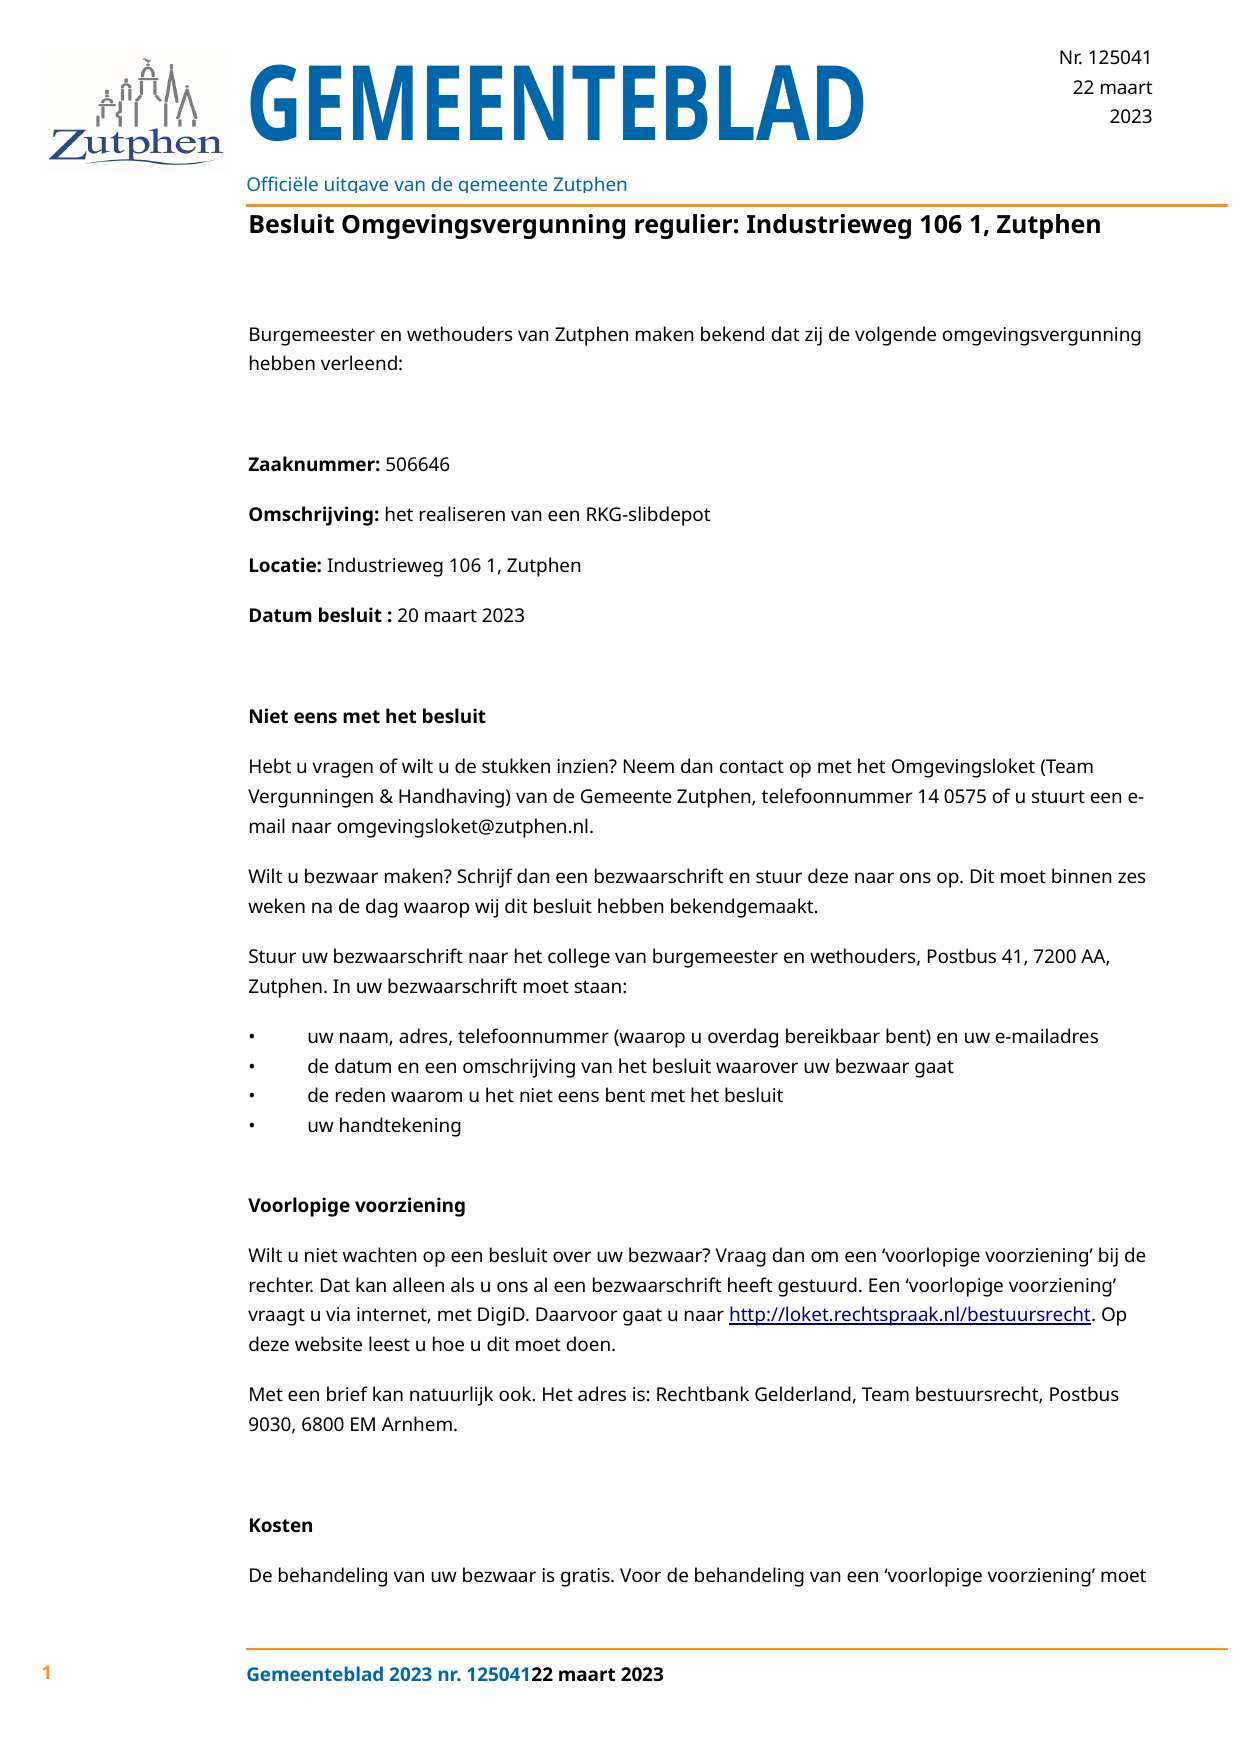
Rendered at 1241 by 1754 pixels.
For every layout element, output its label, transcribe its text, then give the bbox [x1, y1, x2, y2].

text Wilt u niet wachten op een besluit over uw bezwaar? Vraag dan om een ‘voorlopige voorziening’ bij de rechter. Dat kan alleen als u ons al een bezwaarschrift heeft gestuurd. Een ‘voorlopige voorziening’ vraagt u via internet, met DigiD. Daarvoor gaat u naar http://loket.rechtspraak.nl/bestuursrecht. Op deze website leest u hoe u dit moet doen. [248, 1242, 1152, 1357]
text Met een brief kan natuurlijk ook. Het adres is: Rechtbank Gelderland, Team bestuursrecht, Postbus 9030, 6800 EM Arnhem. [248, 1382, 1152, 1437]
list uw handtekening [248, 1112, 1152, 1138]
text Hebt u vragen of wilt u de stukken inzien? Neem dan contact op met het Omgevingsloket (Team Vergunningen & Handhaving) van de Gemeente Zutphen, telefoonnummer 14 0575 of u stuurt een e-mail naar omgevingsloket@zutphen.nl. [248, 754, 1152, 838]
text Besluit Omgevingsvergunning regulier: Industrieweg 106 1, Zutphen [248, 207, 1152, 241]
text Voorlopige voorziening [248, 1192, 1152, 1218]
list de reden waarom u het niet eens bent met het besluit [248, 1082, 1152, 1108]
text Kosten [248, 1512, 1152, 1538]
text Burgemeester en wethouders van Zutphen maken bekend dat zij de volgende omgevingsvergunning hebben verleend: [248, 321, 1152, 376]
text De behandeling van uw bezwaar is gratis. Voor de behandeling van een ‘voorlopige voorziening’ moet [248, 1562, 1152, 1588]
list uw naam, adres, telefoonnummer (waarop u overdag bereikbaar bent) en uw e-mailadres [248, 1023, 1152, 1049]
text Wilt u bezwaar maken? Schrijf dan een bezwaarschrift en stuur deze naar ons op. Dit moet binnen zes weken na de dag waarop wij dit besluit hebben bekendgemaakt. [248, 863, 1152, 918]
text Niet eens met het besluit [248, 703, 1152, 729]
text Datum besluit : 20 maart 2023 [248, 602, 1152, 628]
picture [41, 47, 231, 172]
list de datum en een omschrijving van het besluit waarover uw bezwaar gaat [248, 1053, 1152, 1078]
text Zaaknummer: 506646 [248, 451, 1152, 477]
text Locatie: Industrieweg 106 1, Zutphen [248, 552, 1152, 578]
text Omschrijving: het realiseren van een RKG-slibdepot [248, 502, 1152, 527]
text Stuur uw bezwaarschrift naar het college van burgemeester en wethouders, Postbus 41, 7200 AA, Zutphen. In uw bezwaarschrift moet staan: [248, 943, 1152, 998]
